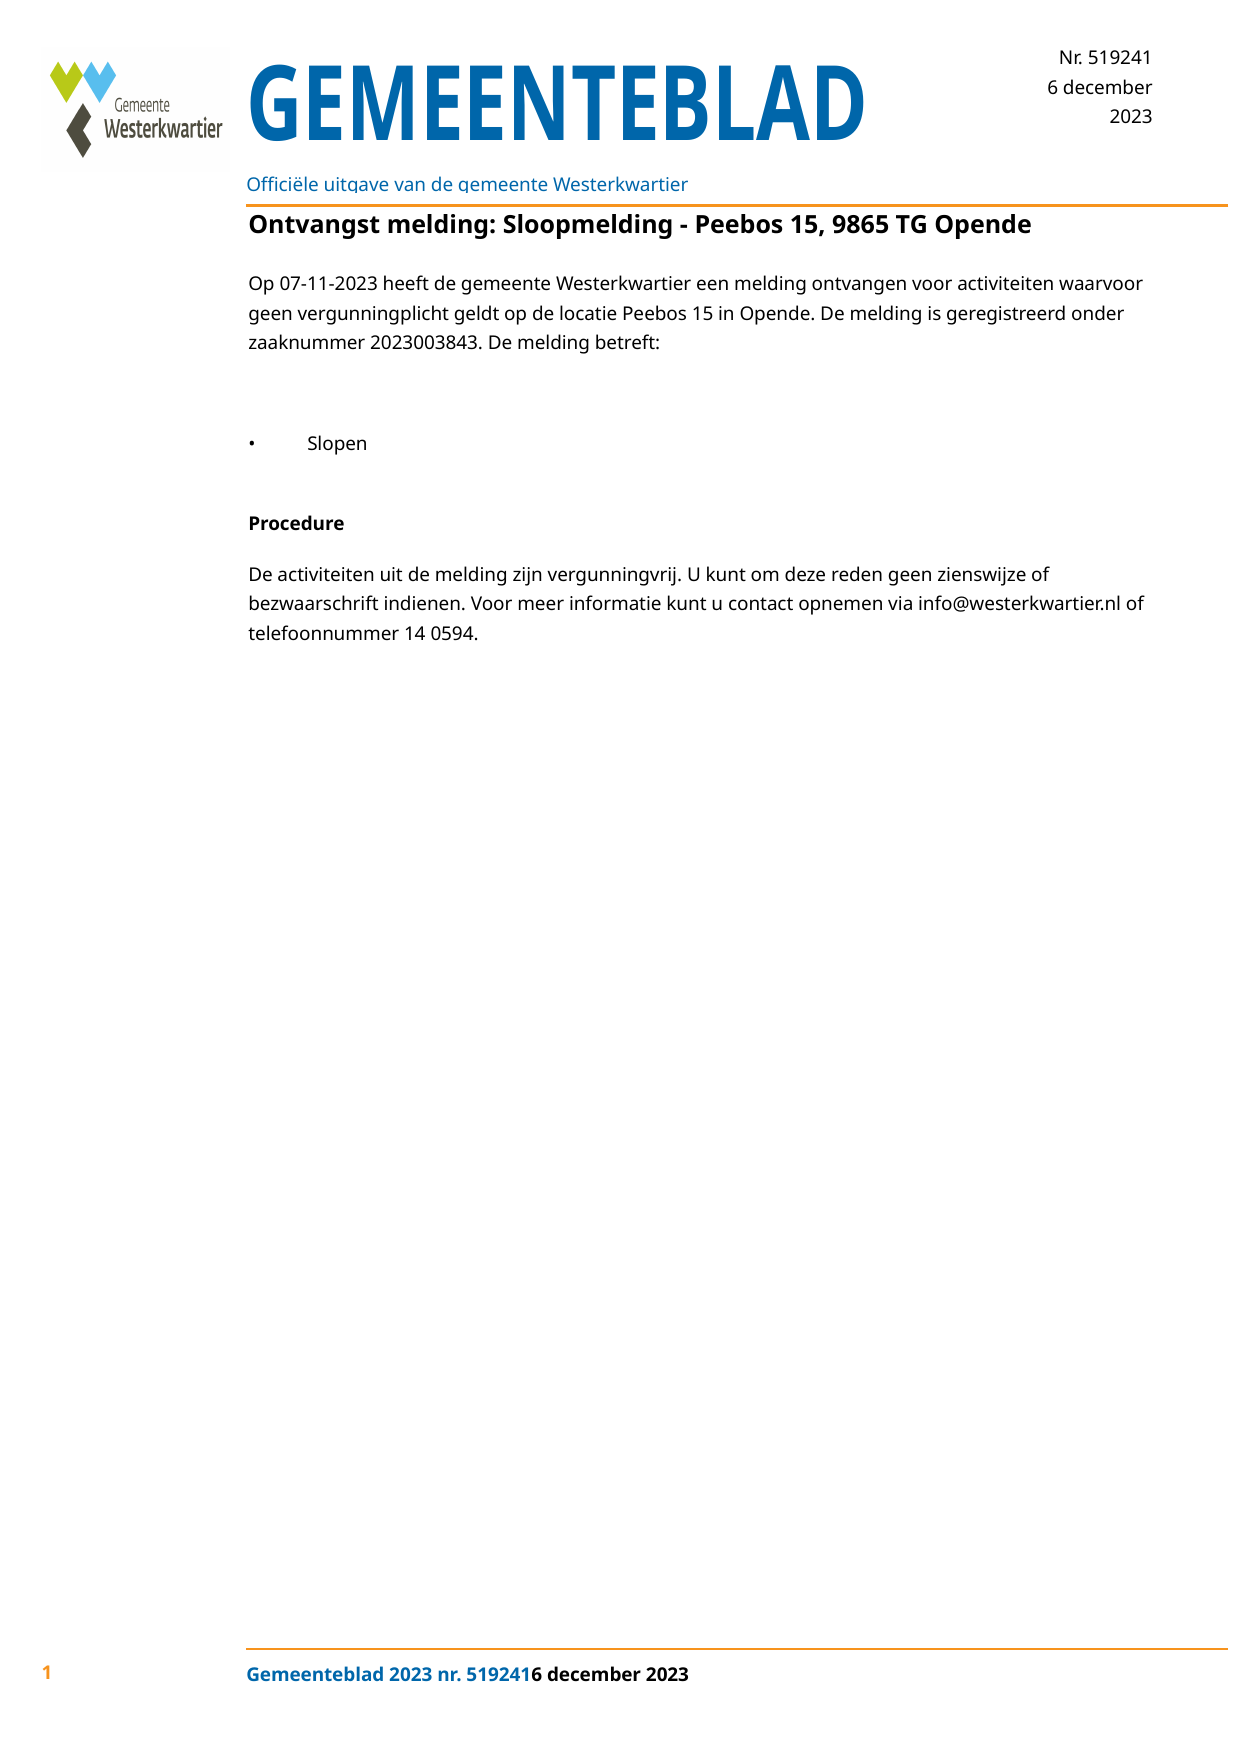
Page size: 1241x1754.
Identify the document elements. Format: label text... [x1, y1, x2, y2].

list Slopen [248, 430, 1152, 456]
picture [41, 47, 231, 172]
text Op 07-11-2023 heeft de gemeente Westerkwartier een melding ontvangen voor activiteiten waarvoor geen vergunningplicht geldt op de locatie Peebos 15 in Opende. De melding is geregistreerd onder zaaknummer 2023003843. De melding betreft: [248, 270, 1152, 355]
text Ontvangst melding: Sloopmelding - Peebos 15, 9865 TG Opende [248, 207, 1152, 241]
text De activiteiten uit de melding zijn vergunningvrij. U kunt om deze reden geen zienswijze of bezwaarschrift indienen. Voor meer informatie kunt u contact opnemen via info@westerkwartier.nl of telefoonnummer 14 0594. [248, 561, 1152, 646]
text Procedure [248, 510, 1152, 536]
